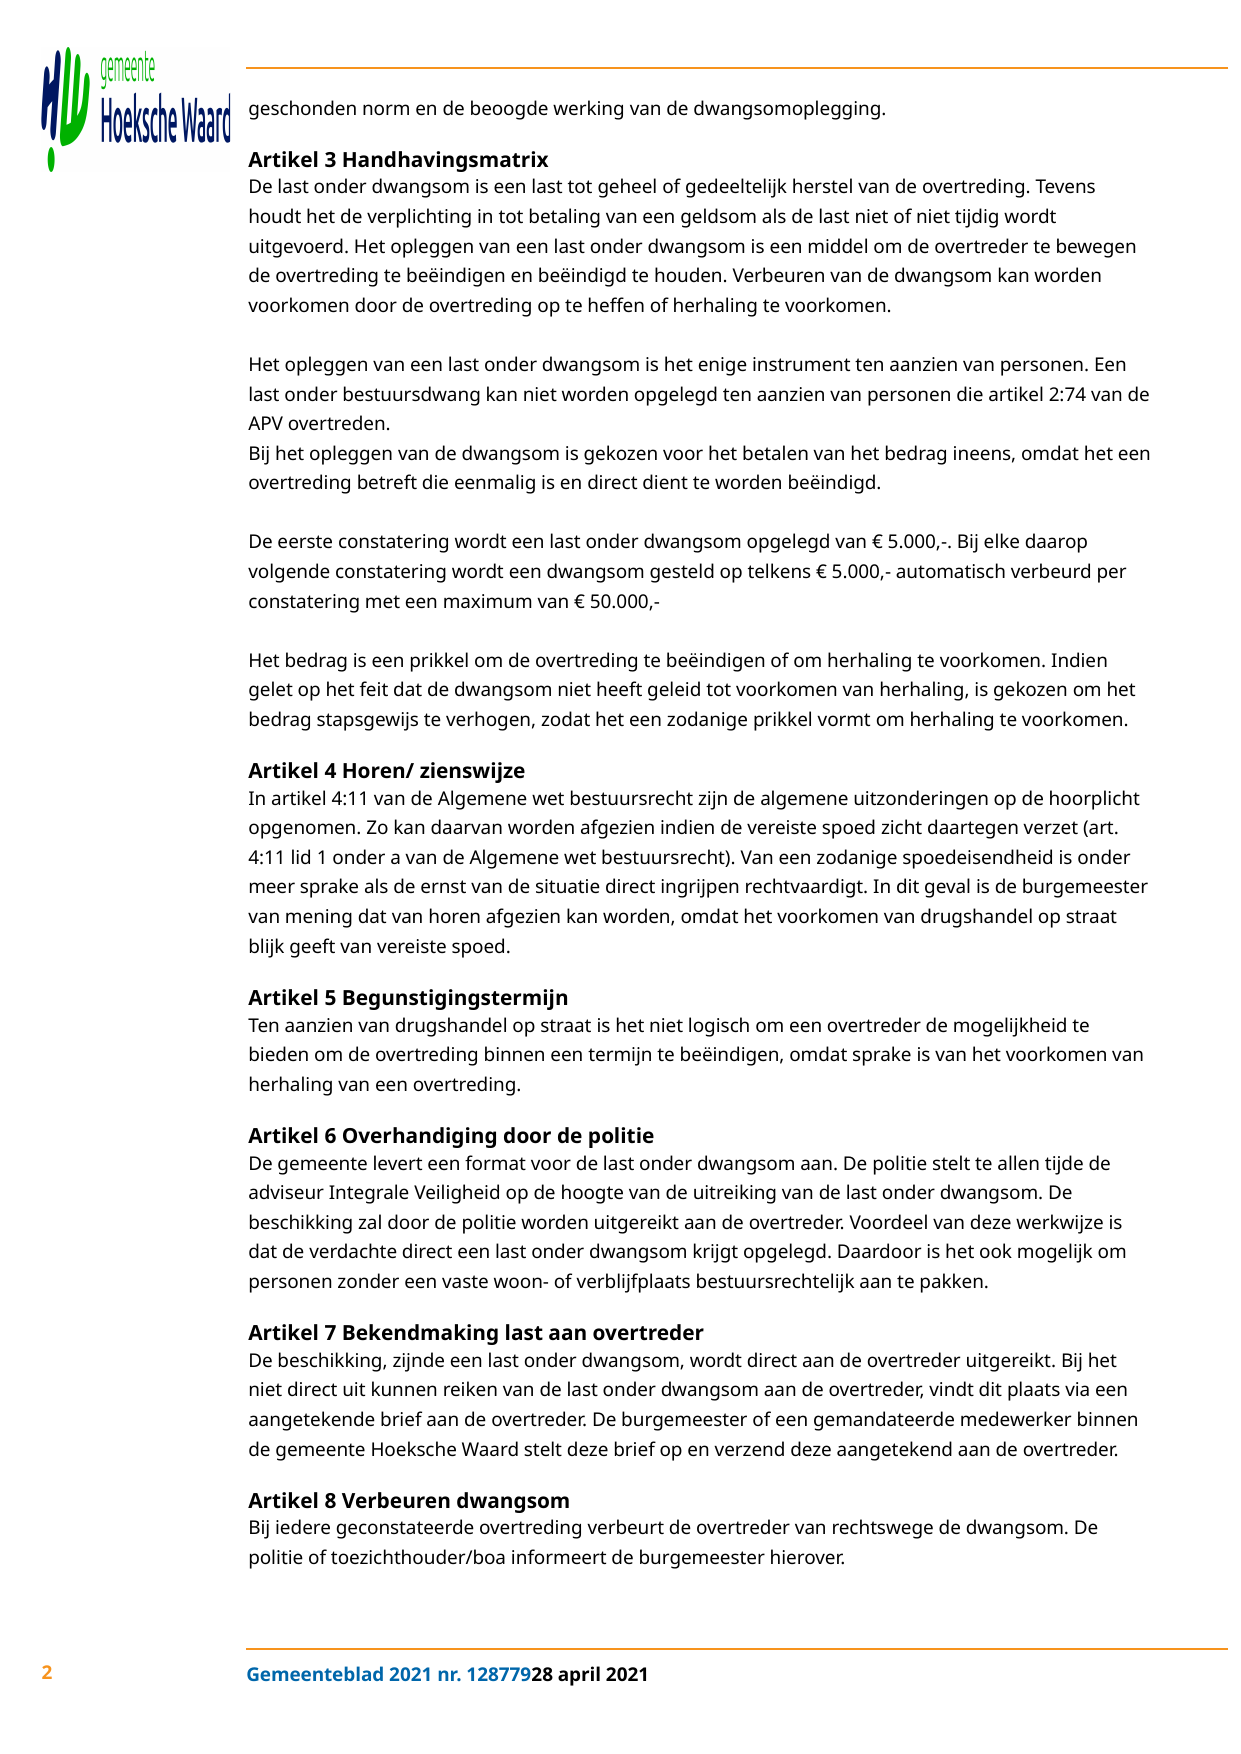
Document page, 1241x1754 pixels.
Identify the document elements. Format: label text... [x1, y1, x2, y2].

text Bij iedere geconstateerde overtreding verbeurt de overtreder van rechtswege de dwangsom. De politie of toezichthouder/boa informeert de burgemeester hierover. [248, 1514, 1152, 1570]
text geschonden norm en de beoogde werking van de dwangsomoplegging. [248, 95, 1152, 121]
text Artikel 5 Begunstigingstermijn [248, 983, 1152, 1012]
text De last onder dwangsom is een last tot geheel of gedeeltelijk herstel van de overtreding. Tevens houdt het de verplichting in tot betaling van een geldsom als de last niet of niet tijdig wordt uitgevoerd. Het opleggen van een last onder dwangsom is een middel om de overtreder te bewegen de overtreding te beëindigen en beëindigd te houden. Verbeuren van de dwangsom kan worden voorkomen door de overtreding op te heffen of herhaling te voorkomen. [248, 174, 1152, 318]
text Artikel 4 Horen/ zienswijze [248, 757, 1152, 785]
text Bij het opleggen van de dwangsom is gekozen voor het betalen van het bedrag ineens, omdat het een overtreding betreft die eenmalig is en direct dient te worden beëindigd. [248, 440, 1152, 495]
text Artikel 8 Verbeuren dwangsom [248, 1486, 1152, 1514]
text Artikel 7 Bekendmaking last aan overtreder [248, 1318, 1152, 1347]
text Artikel 6 Overhandiging door de politie [248, 1121, 1152, 1150]
text Het bedrag is een prikkel om de overtreding te beëindigen of om herhaling te voorkomen. Indien gelet op het feit dat de dwangsom niet heeft geleid tot voorkomen van herhaling, is gekozen om het bedrag stapsgewijs te verhogen, zodat het een zodanige prikkel vormt om herhaling te voorkomen. [248, 647, 1152, 732]
picture [41, 47, 231, 172]
text In artikel 4:11 van de Algemene wet bestuursrecht zijn de algemene uitzonderingen op de hoorplicht opgenomen. Zo kan daarvan worden afgezien indien de vereiste spoed zicht daartegen verzet (art. 4:11 lid 1 onder a van de Algemene wet bestuursrecht). Van een zodanige spoedeisendheid is onder meer sprake als de ernst van de situatie direct ingrijpen rechtvaardigt. In dit geval is de burgemeester van mening dat van horen afgezien kan worden, omdat het voorkomen van drugshandel op straat blijk geeft van vereiste spoed. [248, 785, 1152, 959]
text De gemeente levert een format voor de last onder dwangsom aan. De politie stelt te allen tijde de adviseur Integrale Veiligheid op de hoogte van de uitreiking van de last onder dwangsom. De beschikking zal door de politie worden uitgereikt aan de overtreder. Voordeel van deze werkwijze is dat de verdachte direct een last onder dwangsom krijgt opgelegd. Daardoor is het ook mogelijk om personen zonder een vaste woon- of verblijfplaats bestuursrechtelijk aan te pakken. [248, 1150, 1152, 1294]
text De eerste constatering wordt een last onder dwangsom opgelegd van € 5.000,-. Bij elke daarop volgende constatering wordt een dwangsom gesteld op telkens € 5.000,- automatisch verbeurd per constatering met een maximum van € 50.000,- [248, 529, 1152, 613]
text De beschikking, zijnde een last onder dwangsom, wordt direct aan de overtreder uitgereikt. Bij het niet direct uit kunnen reiken van de last onder dwangsom aan de overtreder, vindt dit plaats via een aangetekende brief aan de overtreder. De burgemeester of een gemandateerde medewerker binnen de gemeente Hoeksche Waard stelt deze brief op en verzend deze aangetekend aan de overtreder. [248, 1347, 1152, 1461]
text Artikel 3 Handhavingsmatrix [248, 145, 1152, 174]
text Het opleggen van een last onder dwangsom is het enige instrument ten aanzien van personen. Een last onder bestuursdwang kan niet worden opgelegd ten aanzien van personen die artikel 2:74 van de APV overtreden. [248, 351, 1152, 436]
text Ten aanzien van drugshandel op straat is het niet logisch om een overtreder de mogelijkheid te bieden om de overtreding binnen een termijn te beëindigen, omdat sprake is van het voorkomen van herhaling van een overtreding. [248, 1012, 1152, 1097]
